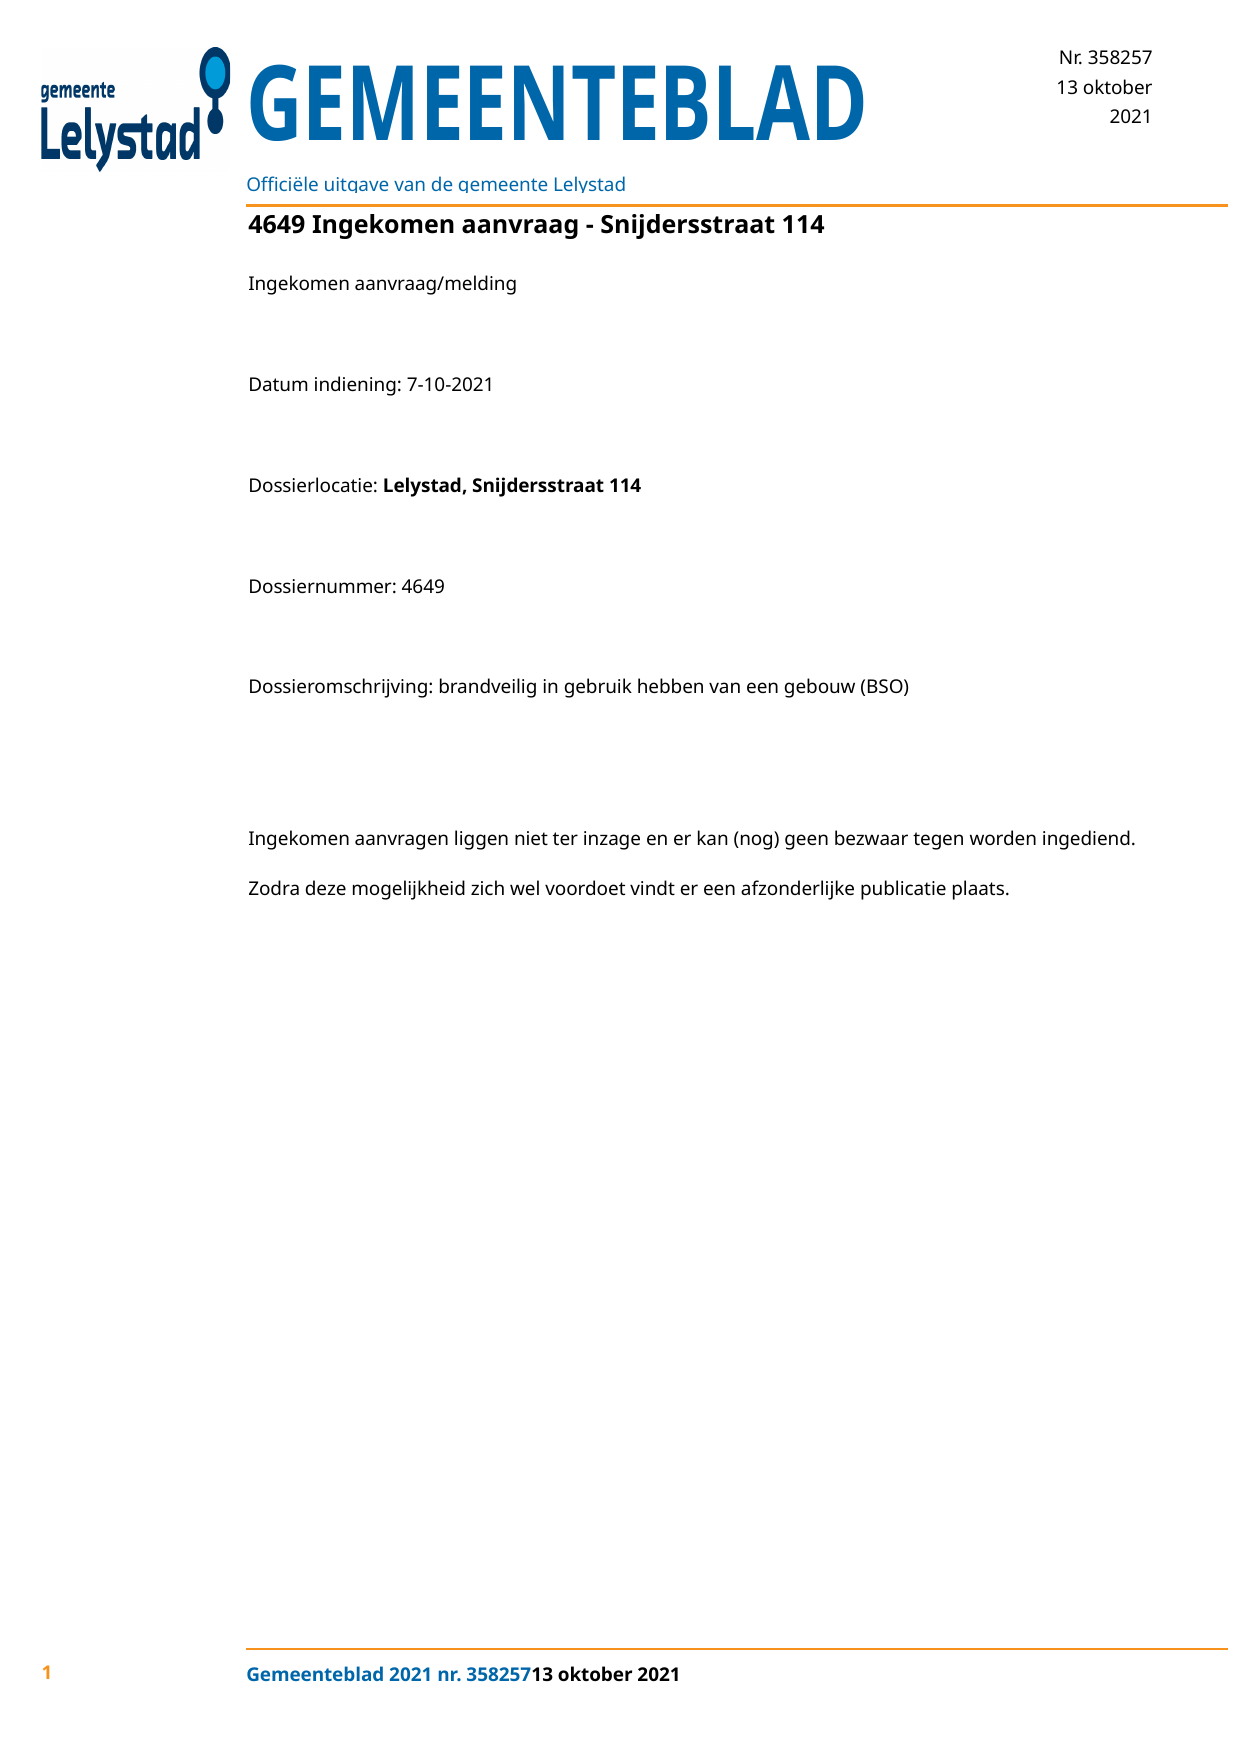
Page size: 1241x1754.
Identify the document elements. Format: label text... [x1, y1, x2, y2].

text 4649 Ingekomen aanvraag - Snijdersstraat 114 [248, 207, 1152, 241]
text Dossierlocatie: Lelystad, Snijdersstraat 114 [248, 472, 1152, 498]
text Dossiernummer: 4649 [248, 573, 1152, 598]
text Zodra deze mogelijkheid zich wel voordoet vindt er een afzonderlijke publicatie plaats. [248, 875, 1152, 901]
text Datum indiening: 7-10-2021 [248, 371, 1152, 397]
text Dossieromschrijving: brandveilig in gebruik hebben van een gebouw (BSO) [248, 674, 1152, 699]
text Ingekomen aanvraag/melding [248, 270, 1152, 296]
picture [41, 47, 231, 172]
text Ingekomen aanvragen liggen niet ter inzage en er kan (nog) geen bezwaar tegen worden ingediend. [248, 825, 1152, 851]
